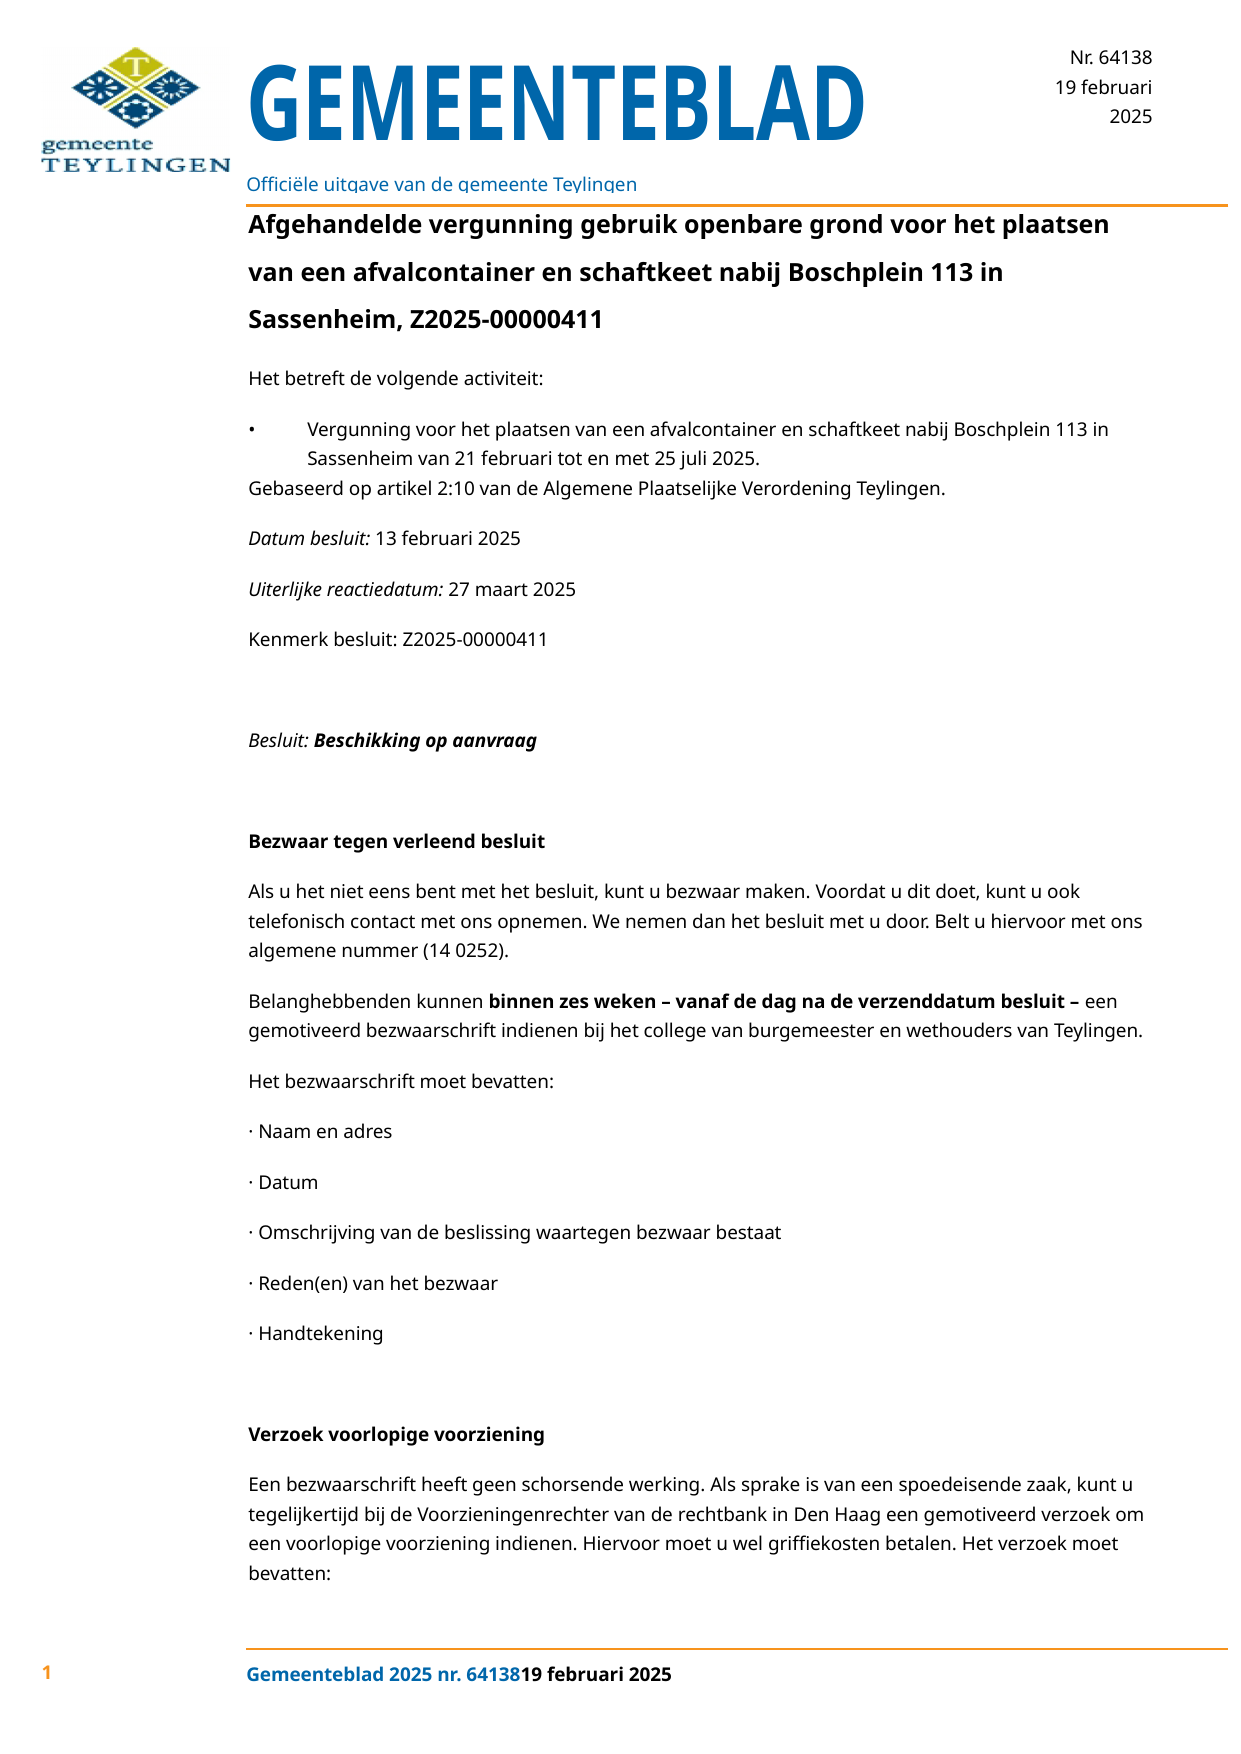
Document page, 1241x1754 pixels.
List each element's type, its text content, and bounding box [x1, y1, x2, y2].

text Het betreft de volgende activiteit: [248, 366, 1152, 391]
text Kenmerk besluit: Z2025-00000411 [248, 626, 1152, 652]
text Als u het niet eens bent met het besluit, kunt u bezwaar maken. Voordat u dit doet, kunt u ook telefonisch contact met ons opnemen. We nemen dan het besluit met u door. Belt u hiervoor met ons algemene nummer (14 0252). [248, 878, 1152, 963]
list Vergunning voor het plaatsen van een afvalcontainer en schaftkeet nabij Boschplein 113 in Sassenheim van 21 februari tot en met 25 juli 2025. [248, 416, 1152, 471]
text Een bezwaarschrift heeft geen schorsende werking. Als sprake is van een spoedeisende zaak, kunt u tegelijkertijd bij de Voorzieningenrechter van de rechtbank in Den Haag een gemotiveerd verzoek om een voorlopige voorziening indienen. Hiervoor moet u wel griffiekosten betalen. Het verzoek moet bevatten: [248, 1471, 1152, 1586]
text Bezwaar tegen verleend besluit [248, 828, 1152, 854]
text · Omschrijving van de beslissing waartegen bezwaar bestaat [248, 1219, 1152, 1245]
text Datum besluit: 13 februari 2025 [248, 526, 1152, 551]
text Gebaseerd op artikel 2:10 van de Algemene Plaatselijke Verordening Teylingen. [248, 475, 1152, 501]
text Afgehandelde vergunning gebruik openbare grond voor het plaatsen van een afvalcontainer en schaftkeet nabij Boschplein 113 in Sassenheim, Z2025-00000411 [248, 207, 1152, 336]
text Belanghebbenden kunnen binnen zes weken – vanaf de dag na de verzenddatum besluit – een gemotiveerd bezwaarschrift indienen bij het college van burgemeester en wethouders van Teylingen. [248, 988, 1152, 1043]
text · Reden(en) van het bezwaar [248, 1270, 1152, 1295]
text Besluit: Beschikking op aanvraag [248, 727, 1152, 753]
text Uiterlijke reactiedatum: 27 maart 2025 [248, 576, 1152, 602]
text · Datum [248, 1169, 1152, 1194]
text Het bezwaarschrift moet bevatten: [248, 1068, 1152, 1094]
text · Naam en adres [248, 1118, 1152, 1144]
text · Handtekening [248, 1320, 1152, 1346]
text Verzoek voorlopige voorziening [248, 1421, 1152, 1447]
picture [41, 47, 231, 172]
